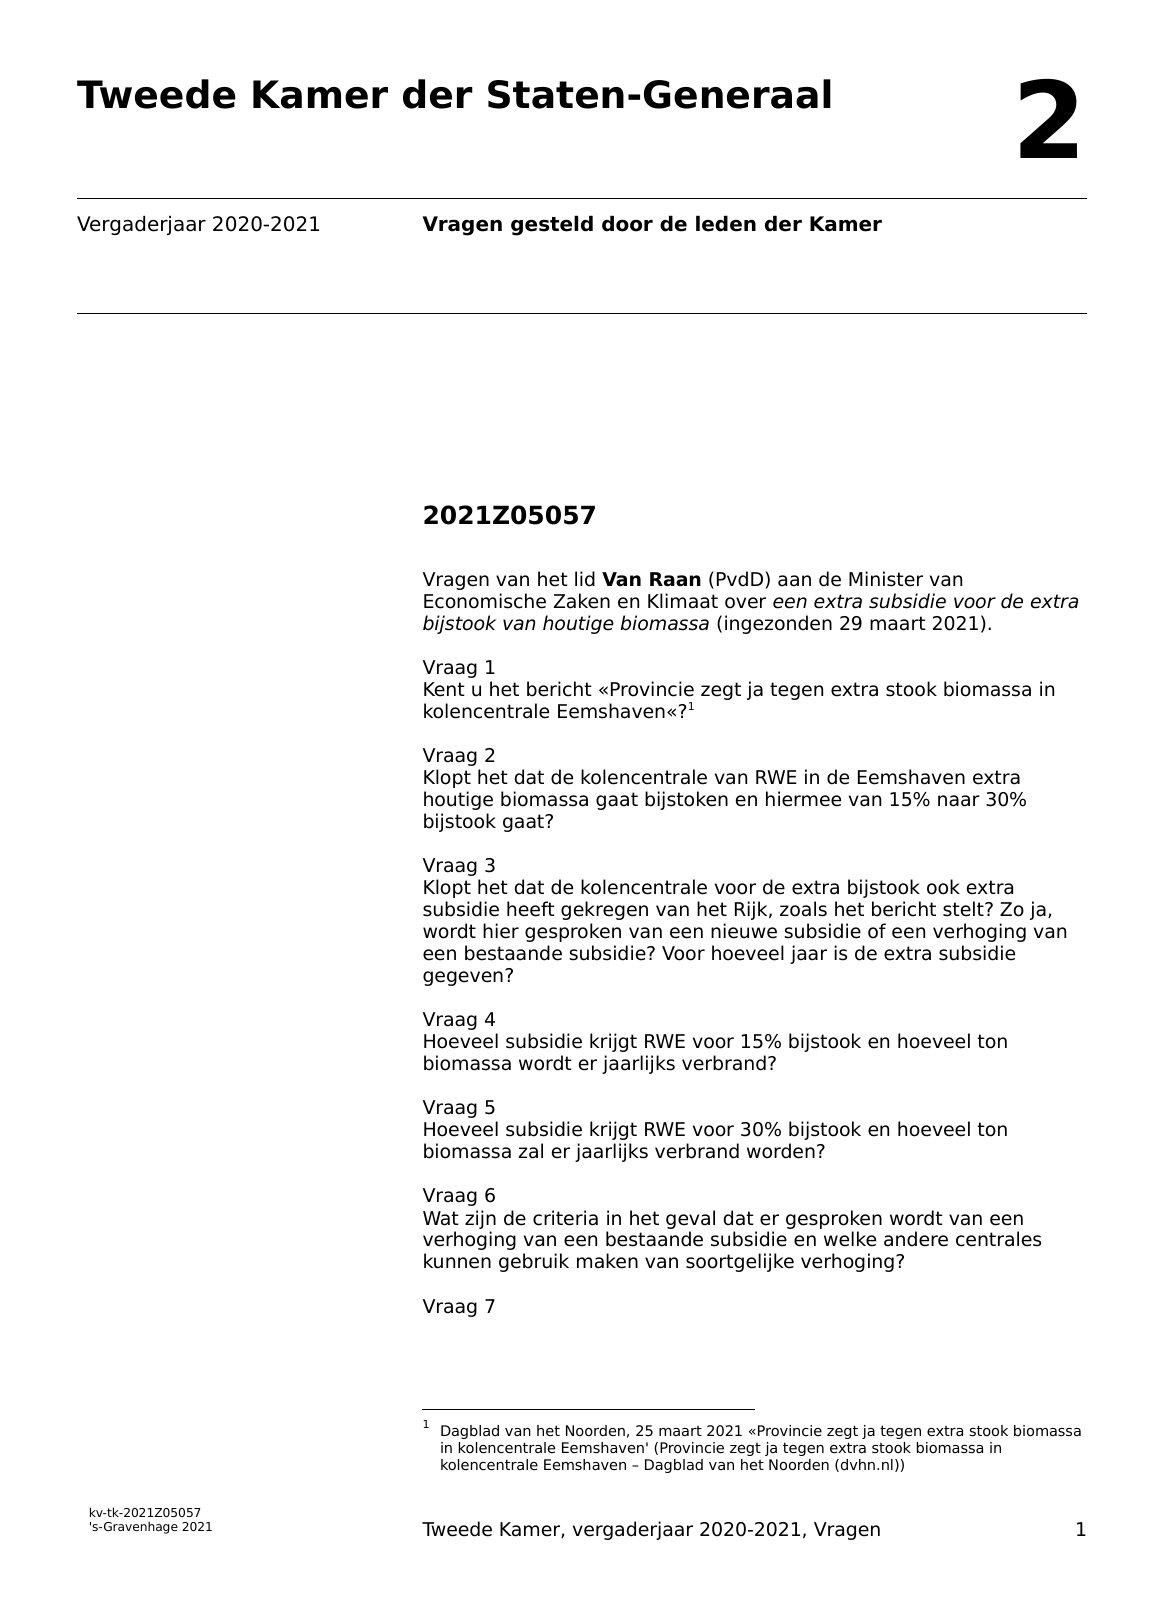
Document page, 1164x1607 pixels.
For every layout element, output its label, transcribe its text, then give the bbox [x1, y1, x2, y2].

text Vraag 7 [422, 1296, 1087, 1317]
text Vraag 1 [422, 657, 1087, 679]
text Vraag 3 [422, 855, 1087, 877]
text Vragen van het lid Van Raan (PvdD) aan de Minister van Economische Zaken en Klimaat over een extra subsidie voor de extra bijstook van houtige biomassa (ingezonden 29 maart 2021). [422, 569, 1087, 635]
text Vraag 6 [422, 1185, 1087, 1207]
text 2021Z05057 [422, 501, 1087, 531]
text Wat zijn de criteria in het geval dat er gesproken wordt van een verhoging van een bestaande subsidie en welke andere centrales kunnen gebruik maken van soortgelijke verhoging? [422, 1207, 1087, 1273]
text Vraag 2 [422, 745, 1087, 767]
text Vraag 4 [422, 1009, 1087, 1031]
text Klopt het dat de kolencentrale van RWE in de Eemshaven extra houtige biomassa gaat bijstoken en hiermee van 15% naar 30% bijstook gaat? [422, 767, 1087, 833]
text Vraag 5 [422, 1097, 1087, 1119]
table_header 2 [886, 59, 1087, 198]
table_header Tweede Kamer der Staten-Generaal [77, 59, 886, 198]
text Dagblad van het Noorden, 25 maart 2021 «Provincie zegt ja tegen extra stook biomassa in kolencentrale Eemshaven' (Provincie zegt ja tegen extra stook biomassa in kolencentrale Eemshaven – Dagblad van het Noorden (dvhn.nl)) [422, 1418, 1087, 1474]
table_cell Vergaderjaar 2020-2021 [77, 199, 422, 313]
table_cell Vragen gesteld door de leden der Kamer [422, 199, 1087, 313]
text 's-Gravenhage 2021 [88, 1520, 323, 1534]
text kv-tk-2021Z05057 [88, 1506, 323, 1520]
text Klopt het dat de kolencentrale voor de extra bijstook ook extra subsidie heeft gekregen van het Rijk, zoals het bericht stelt? Zo ja, wordt hier gesproken van een nieuwe subsidie of een verhoging van een bestaande subsidie? Voor hoeveel jaar is de extra subsidie gegeven? [422, 877, 1087, 987]
text Hoeveel subsidie krijgt RWE voor 30% bijstook en hoeveel ton biomassa zal er jaarlijks verbrand worden? [422, 1119, 1087, 1163]
text Kent u het bericht «Provincie zegt ja tegen extra stook biomassa in kolencentrale Eemshaven«? [422, 679, 1087, 723]
text Hoeveel subsidie krijgt RWE voor 15% bijstook en hoeveel ton biomassa wordt er jaarlijks verbrand? [422, 1031, 1087, 1075]
